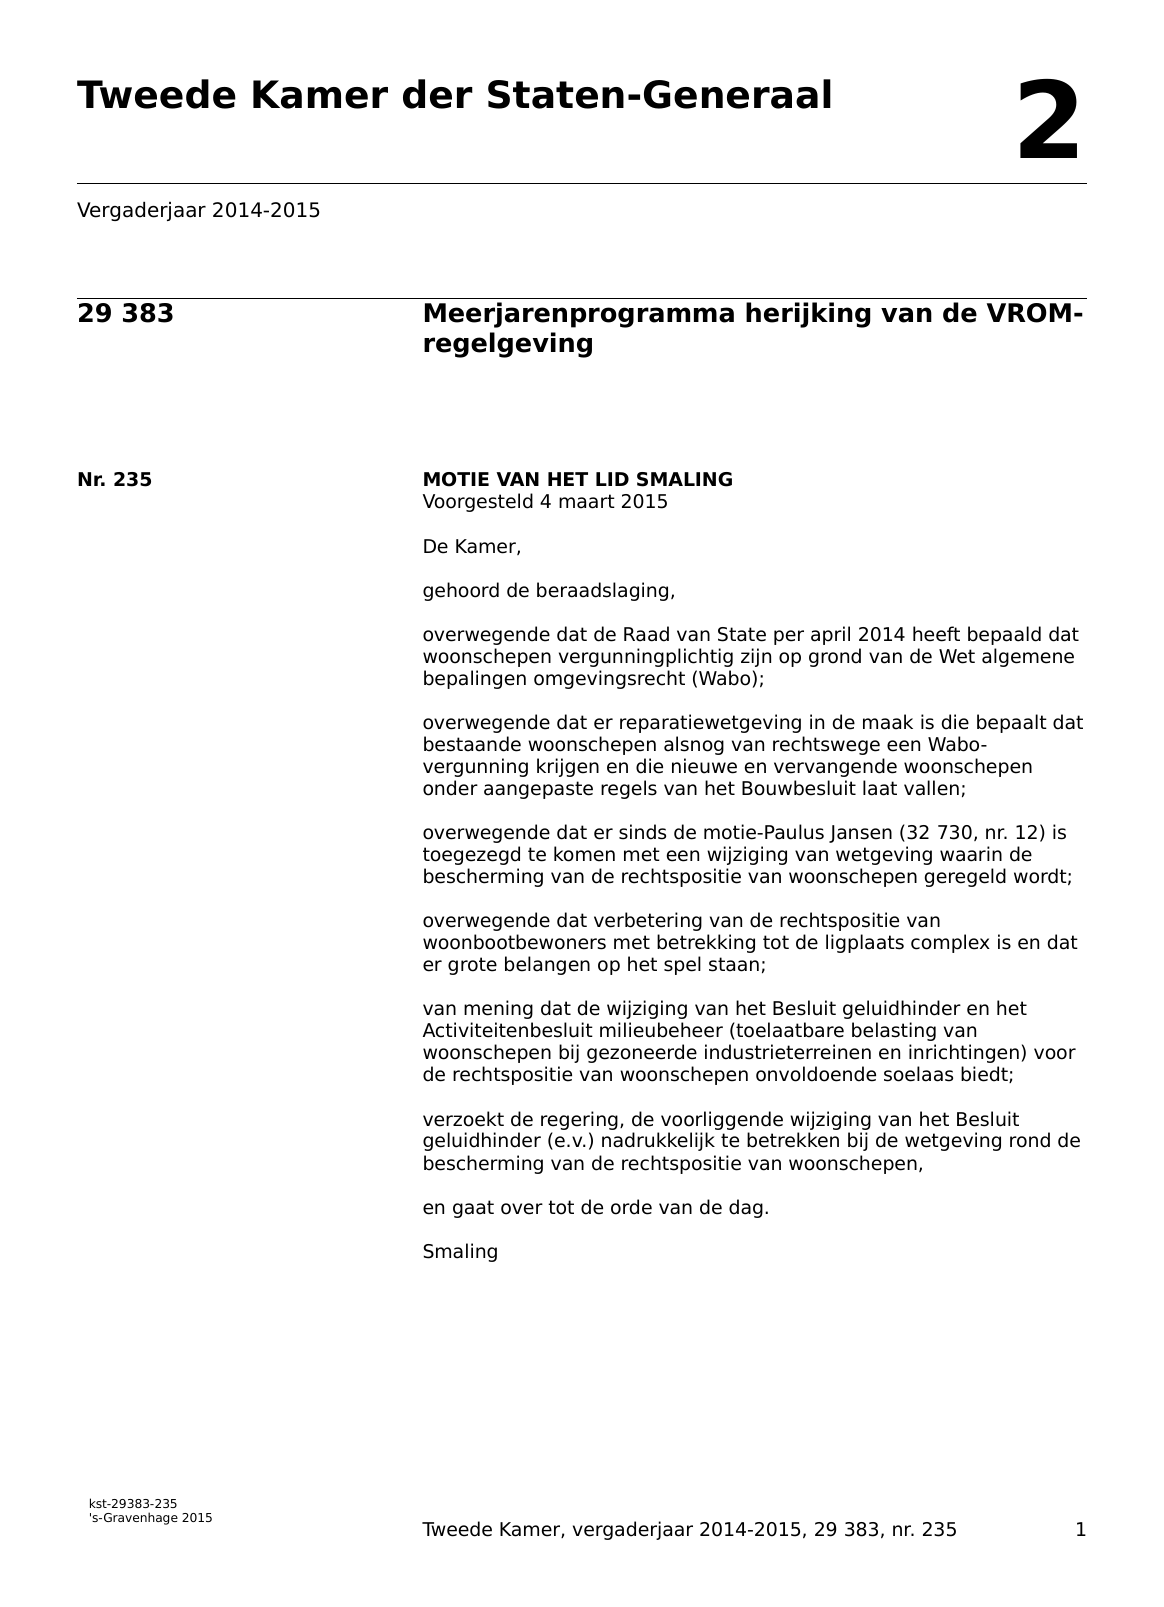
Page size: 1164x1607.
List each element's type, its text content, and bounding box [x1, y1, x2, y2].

subtitle Nr. 235 MOTIE VAN HET LID SMALING [77, 469, 1087, 491]
table_cell Vergaderjaar 2014-2015 [77, 184, 1087, 298]
text overwegende dat verbetering van de rechtspositie van woonbootbewoners met betrekking tot de ligplaats complex is en dat er grote belangen op het spel staan; [422, 910, 1087, 976]
text verzoekt de regering, de voorliggende wijziging van het Besluit geluidhinder (e.v.) nadrukkelijk te betrekken bij de wetgeving rond de bescherming van de rechtspositie van woonschepen, [422, 1108, 1087, 1174]
text Voorgesteld 4 maart 2015 [422, 491, 1087, 513]
text overwegende dat de Raad van State per april 2014 heeft bepaald dat woonschepen vergunningplichtig zijn op grond van de Wet algemene bepalingen omgevingsrecht (Wabo); [422, 624, 1087, 690]
text overwegende dat er reparatiewetgeving in de maak is die bepaalt dat bestaande woonschepen alsnog van rechtswege een Wabo-vergunning krijgen en die nieuwe en vervangende woonschepen onder aangepaste regels van het Bouwbesluit laat vallen; [422, 712, 1087, 800]
subtitle 29 383 Meerjarenprogramma herijking van de VROM-regelgeving [77, 299, 1087, 358]
text Smaling [422, 1241, 1087, 1263]
text gehoord de beraadslaging, [422, 580, 1087, 602]
text 's-Gravenhage 2015 [88, 1511, 323, 1525]
text De Kamer, [422, 536, 1087, 557]
text overwegende dat er sinds de motie-Paulus Jansen (32 730, nr. 12) is toegezegd te komen met een wijziging van wetgeving waarin de bescherming van de rechtspositie van woonschepen geregeld wordt; [422, 822, 1087, 888]
text van mening dat de wijziging van het Besluit geluidhinder en het Activiteitenbesluit milieubeheer (toelaatbare belasting van woonschepen bij gezoneerde industrieterreinen en inrichtingen) voor de rechtspositie van woonschepen onvoldoende soelaas biedt; [422, 998, 1087, 1086]
table_header 2 [886, 59, 1087, 183]
text kst-29383-235 [88, 1497, 323, 1511]
table_header Tweede Kamer der Staten-Generaal [77, 59, 886, 183]
text en gaat over tot de orde van de dag. [422, 1197, 1087, 1218]
